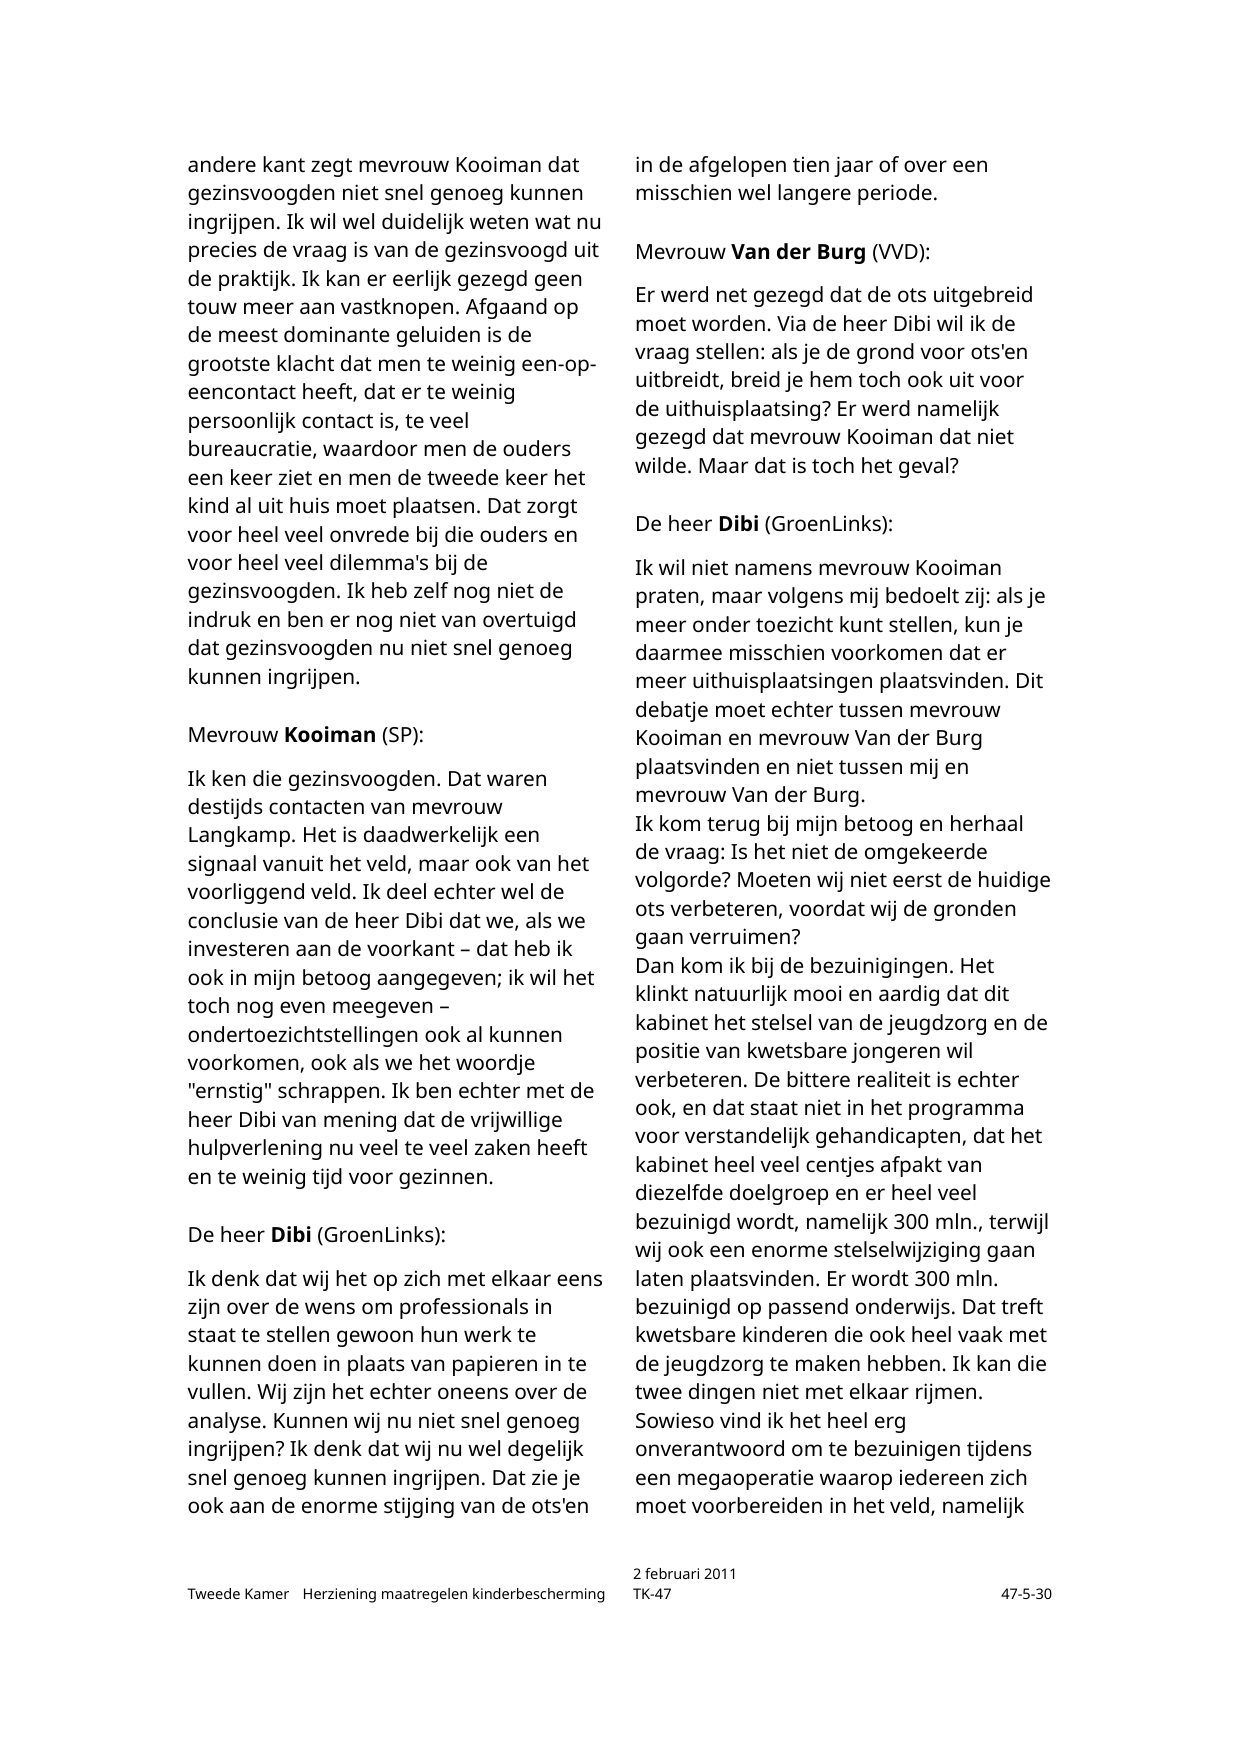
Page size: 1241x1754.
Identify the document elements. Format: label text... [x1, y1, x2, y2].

text in de afgelopen tien jaar of over een misschien wel langere periode. [635, 150, 1053, 207]
text Ik wil niet namens mevrouw Kooiman praten, maar volgens mij bedoelt zij: als je meer onder toezicht kunt stellen, kun je daarmee misschien voorkomen dat er meer uithuisplaatsingen plaatsvinden. Dit debatje moet echter tussen mevrouw Kooiman en mevrouw Van der Burg plaatsvinden en niet tussen mij en mevrouw Van der Burg. [635, 553, 1053, 809]
text Ik ken die gezinsvoogden. Dat waren destijds contacten van mevrouw Langkamp. Het is daadwerkelijk een signaal vanuit het veld, maar ook van het voorliggend veld. Ik deel echter wel de conclusie van de heer Dibi dat we, als we investeren aan de voorkant – dat heb ik ook in mijn betoog aangegeven; ik wil het toch nog even meegeven – ondertoezichtstellingen ook al kunnen voorkomen, ook als we het woordje "ernstig" schrappen. Ik ben echter met de heer Dibi van mening dat de vrijwillige hulpverlening nu veel te veel zaken heeft en te weinig tijd voor gezinnen. [187, 764, 605, 1190]
text Er werd net gezegd dat de ots uitgebreid moet worden. Via de heer Dibi wil ik de vraag stellen: als je de grond voor ots'en uitbreidt, breid je hem toch ook uit voor de uithuisplaatsing? Er werd namelijk gezegd dat mevrouw Kooiman dat niet wilde. Maar dat is toch het geval? [635, 280, 1053, 479]
text Dan kom ik bij de bezuinigingen. Het klinkt natuurlijk mooi en aardig dat dit kabinet het stelsel van de jeugdzorg en de positie van kwetsbare jongeren wil verbeteren. De bittere realiteit is echter ook, en dat staat niet in het programma voor verstandelijk gehandicapten, dat het kabinet heel veel centjes afpakt van diezelfde doelgroep en er heel veel bezuinigd wordt, namelijk 300 mln., terwijl wij ook een enorme stelselwijziging gaan laten plaatsvinden. Er wordt 300 mln. bezuinigd op passend onderwijs. Dat treft kwetsbare kinderen die ook heel vaak met de jeugdzorg te maken hebben. Ik kan die twee dingen niet met elkaar rijmen. [635, 951, 1053, 1406]
text De heer Dibi (GroenLinks): [635, 509, 1053, 538]
text Ik denk dat wij het op zich met elkaar eens zijn over de wens om professionals in staat te stellen gewoon hun werk te kunnen doen in plaats van papieren in te vullen. Wij zijn het echter oneens over de analyse. Kunnen wij nu niet snel genoeg ingrijpen? Ik denk dat wij nu wel degelijk snel genoeg kunnen ingrijpen. Dat zie je ook aan de enorme stijging van de ots'en [187, 1264, 605, 1520]
text Mevrouw Van der Burg (VVD): [635, 237, 1053, 265]
text Ik kom terug bij mijn betoog en herhaal de vraag: Is het niet de omgekeerde volgorde? Moeten wij niet eerst de huidige ots verbeteren, voordat wij de gronden gaan verruimen? [635, 809, 1053, 951]
text De heer Dibi (GroenLinks): [187, 1220, 605, 1249]
text andere kant zegt mevrouw Kooiman dat gezinsvoogden niet snel genoeg kunnen ingrijpen. Ik wil wel duidelijk weten wat nu precies de vraag is van de gezinsvoogd uit de praktijk. Ik kan er eerlijk gezegd geen touw meer aan vastknopen. Afgaand op de meest dominante geluiden is de grootste klacht dat men te weinig een-op-eencontact heeft, dat er te weinig persoonlijk contact is, te veel bureaucratie, waardoor men de ouders een keer ziet en men de tweede keer het kind al uit huis moet plaatsen. Dat zorgt voor heel veel onvrede bij die ouders en voor heel veel dilemma's bij de gezinsvoogden. Ik heb zelf nog niet de indruk en ben er nog niet van overtuigd dat gezinsvoogden nu niet snel genoeg kunnen ingrijpen. [187, 150, 605, 690]
text Sowieso vind ik het heel erg onverantwoord om te bezuinigen tijdens een megaoperatie waarop iedereen zich moet voorbereiden in het veld, namelijk [635, 1406, 1053, 1520]
text Mevrouw Kooiman (SP): [187, 720, 605, 749]
